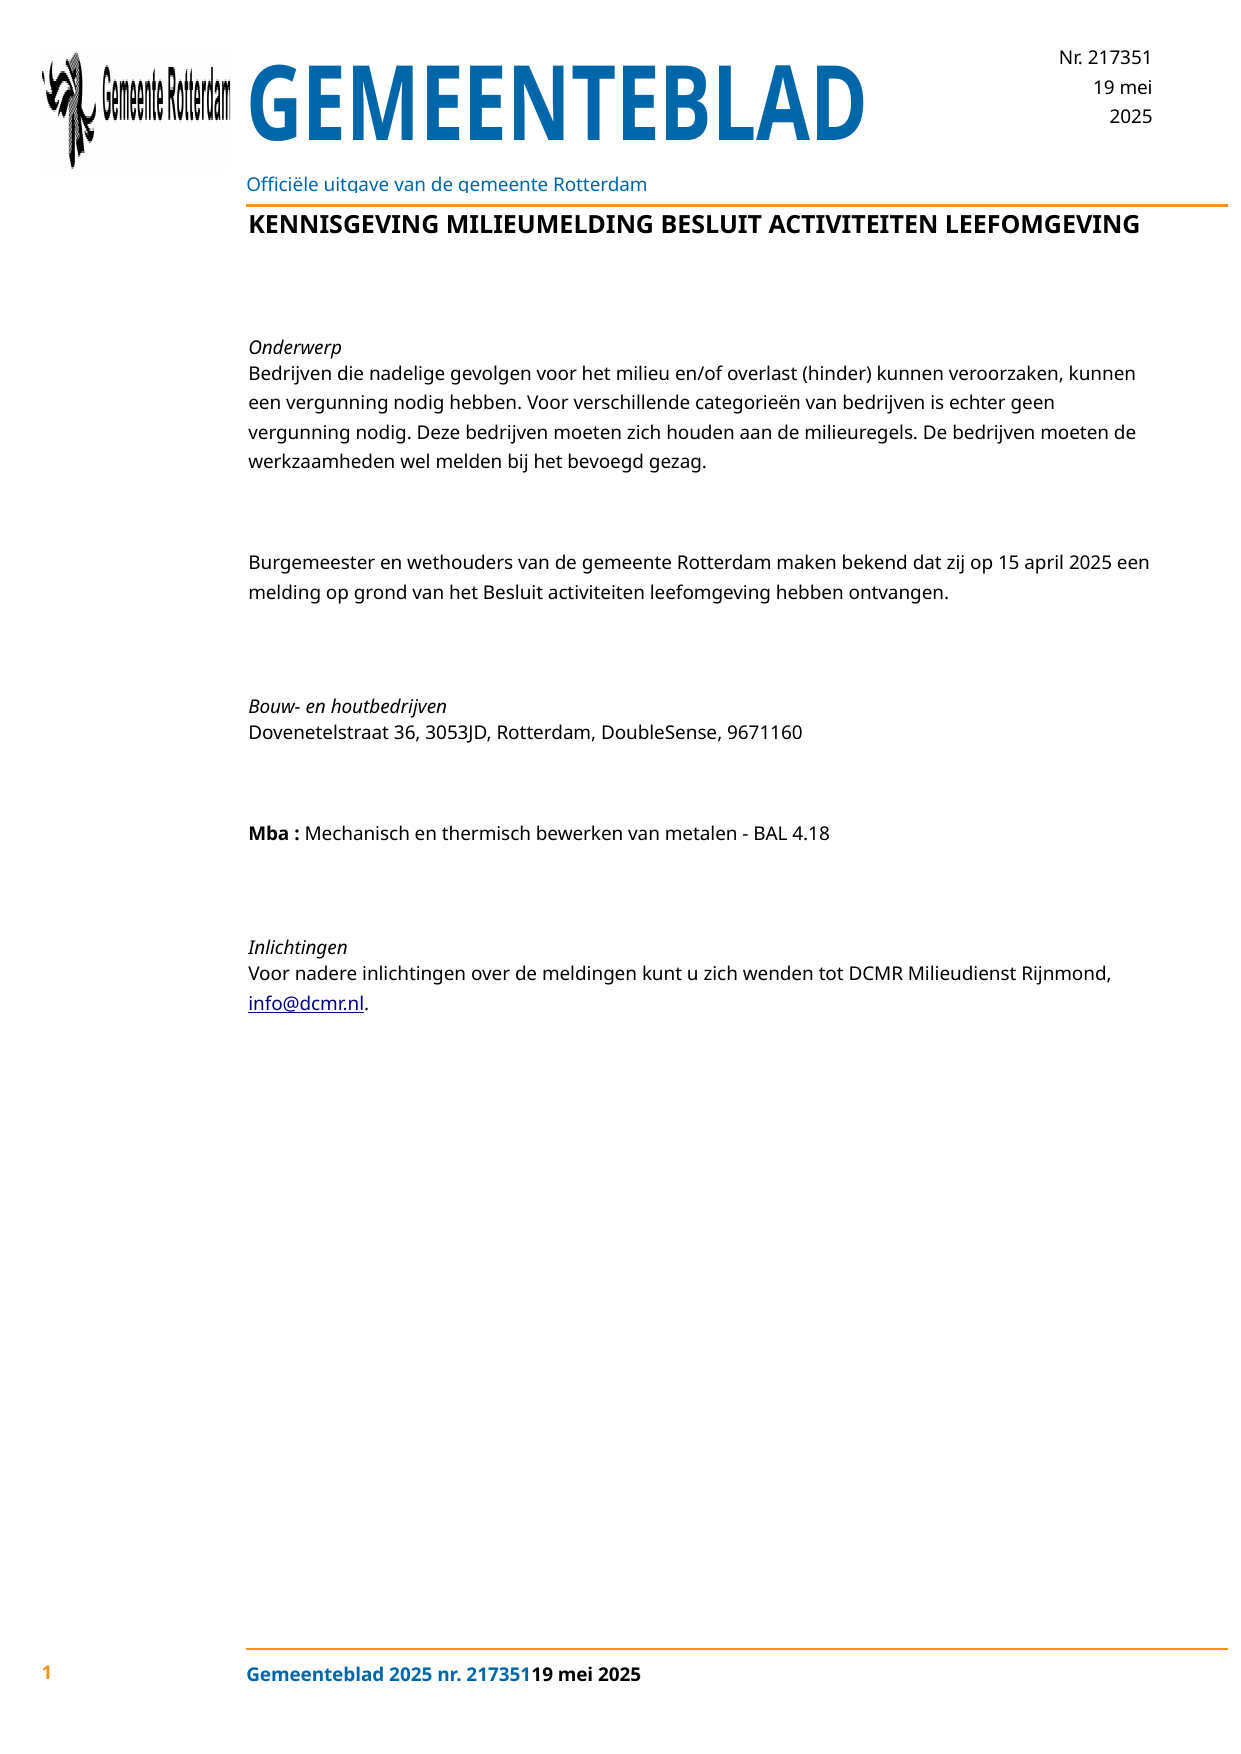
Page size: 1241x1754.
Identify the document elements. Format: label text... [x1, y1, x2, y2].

text Bedrijven die nadelige gevolgen voor het milieu en/of overlast (hinder) kunnen veroorzaken, kunnen een vergunning nodig hebben. Voor verschillende categorieën van bedrijven is echter geen vergunning nodig. Deze bedrijven moeten zich houden aan de milieuregels. De bedrijven moeten de werkzaamheden wel melden bij het bevoegd gezag. [248, 360, 1152, 474]
text Dovenetelstraat 36, 3053JD, Rotterdam, DoubleSense, 9671160 [248, 719, 1152, 745]
text Voor nadere inlichtingen over de meldingen kunt u zich wenden tot DCMR Milieudienst Rijnmond, info@dcmr.nl. [248, 960, 1152, 1016]
text Mba : Mechanisch en thermisch bewerken van metalen - BAL 4.18 [248, 820, 1152, 846]
text Inlichtingen [248, 934, 1152, 960]
text Bouw- en houtbedrijven [248, 693, 1152, 719]
text KENNISGEVING MILIEUMELDING BESLUIT ACTIVITEITEN LEEFOMGEVING [248, 207, 1152, 241]
text Burgemeester en wethouders van de gemeente Rotterdam maken bekend dat zij op 15 april 2025 een melding op grond van het Besluit activiteiten leefomgeving hebben ontvangen. [248, 549, 1152, 605]
picture [41, 47, 231, 172]
text Onderwerp [248, 334, 1152, 360]
